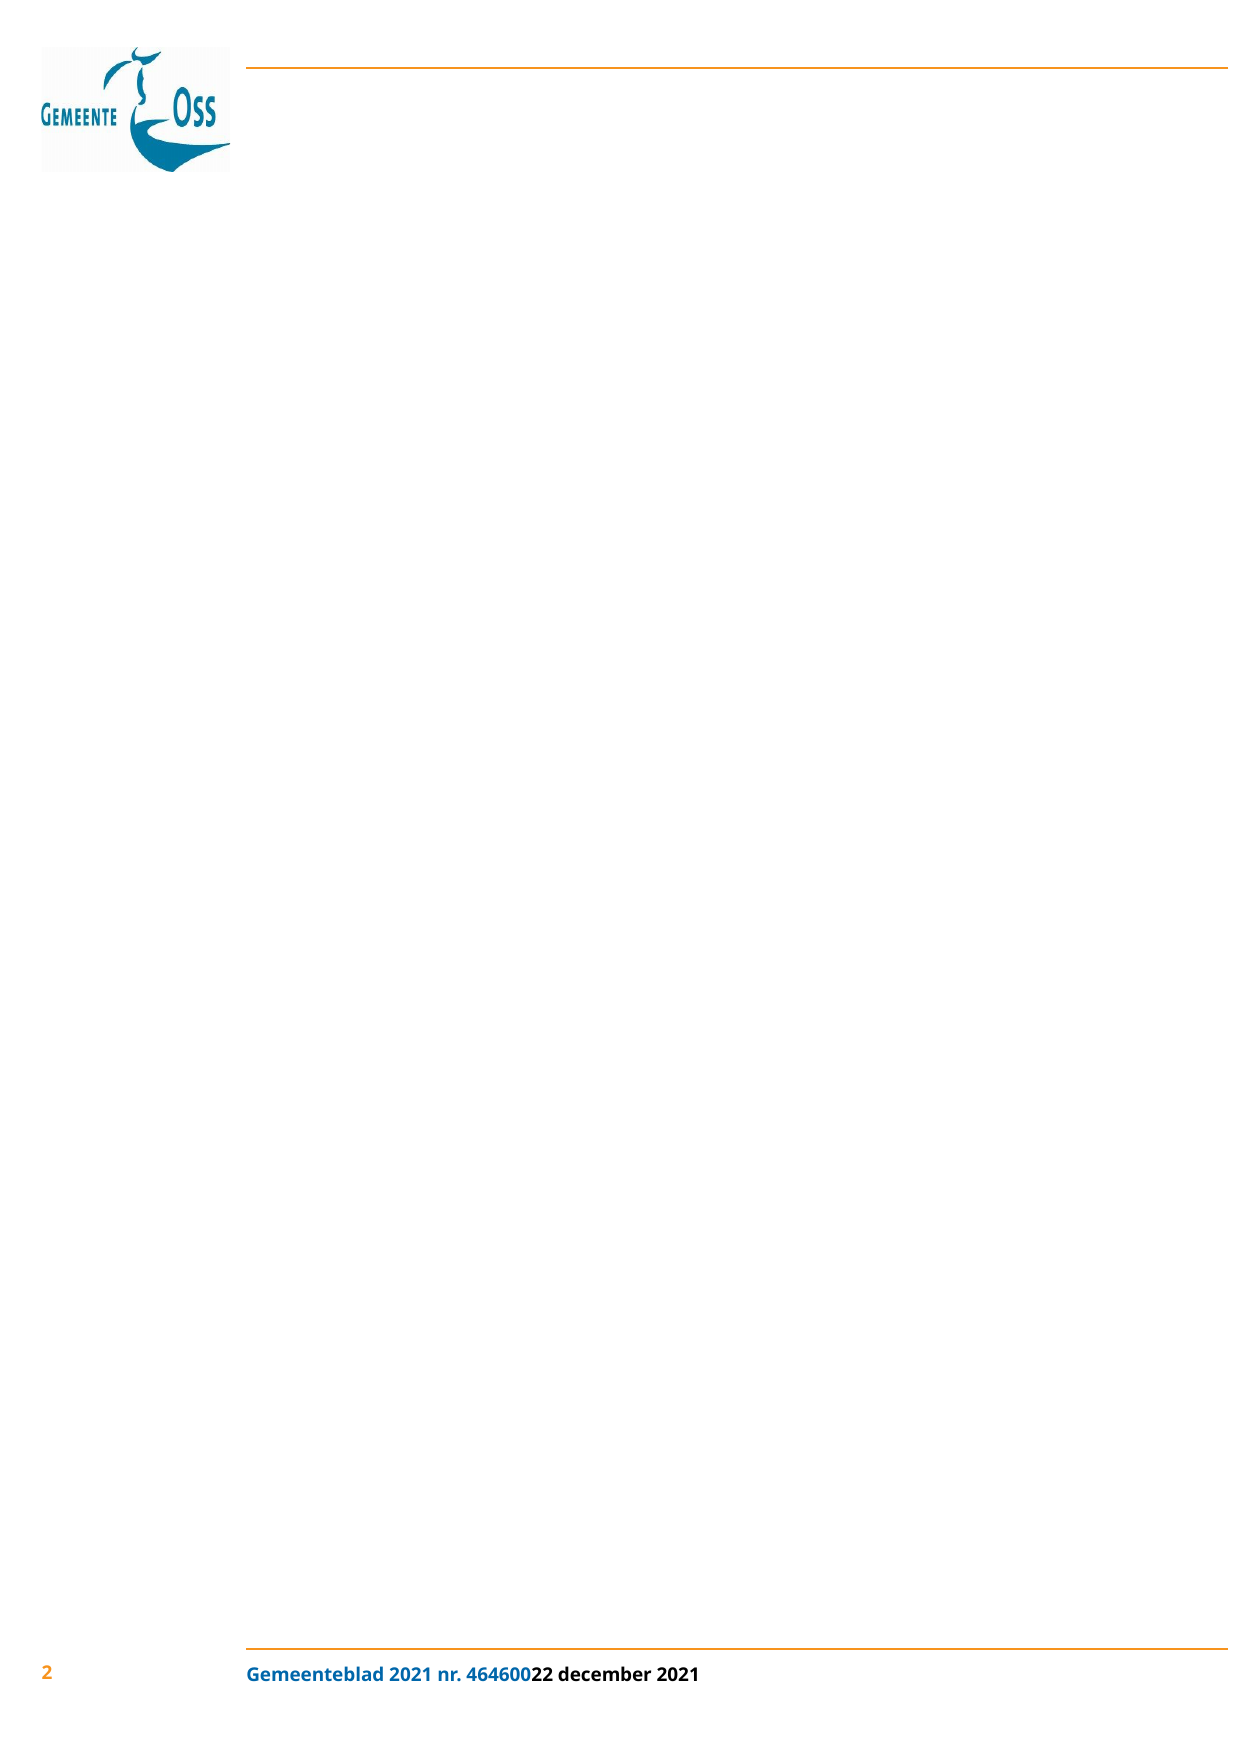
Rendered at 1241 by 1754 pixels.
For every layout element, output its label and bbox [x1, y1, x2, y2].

picture [41, 47, 231, 172]
